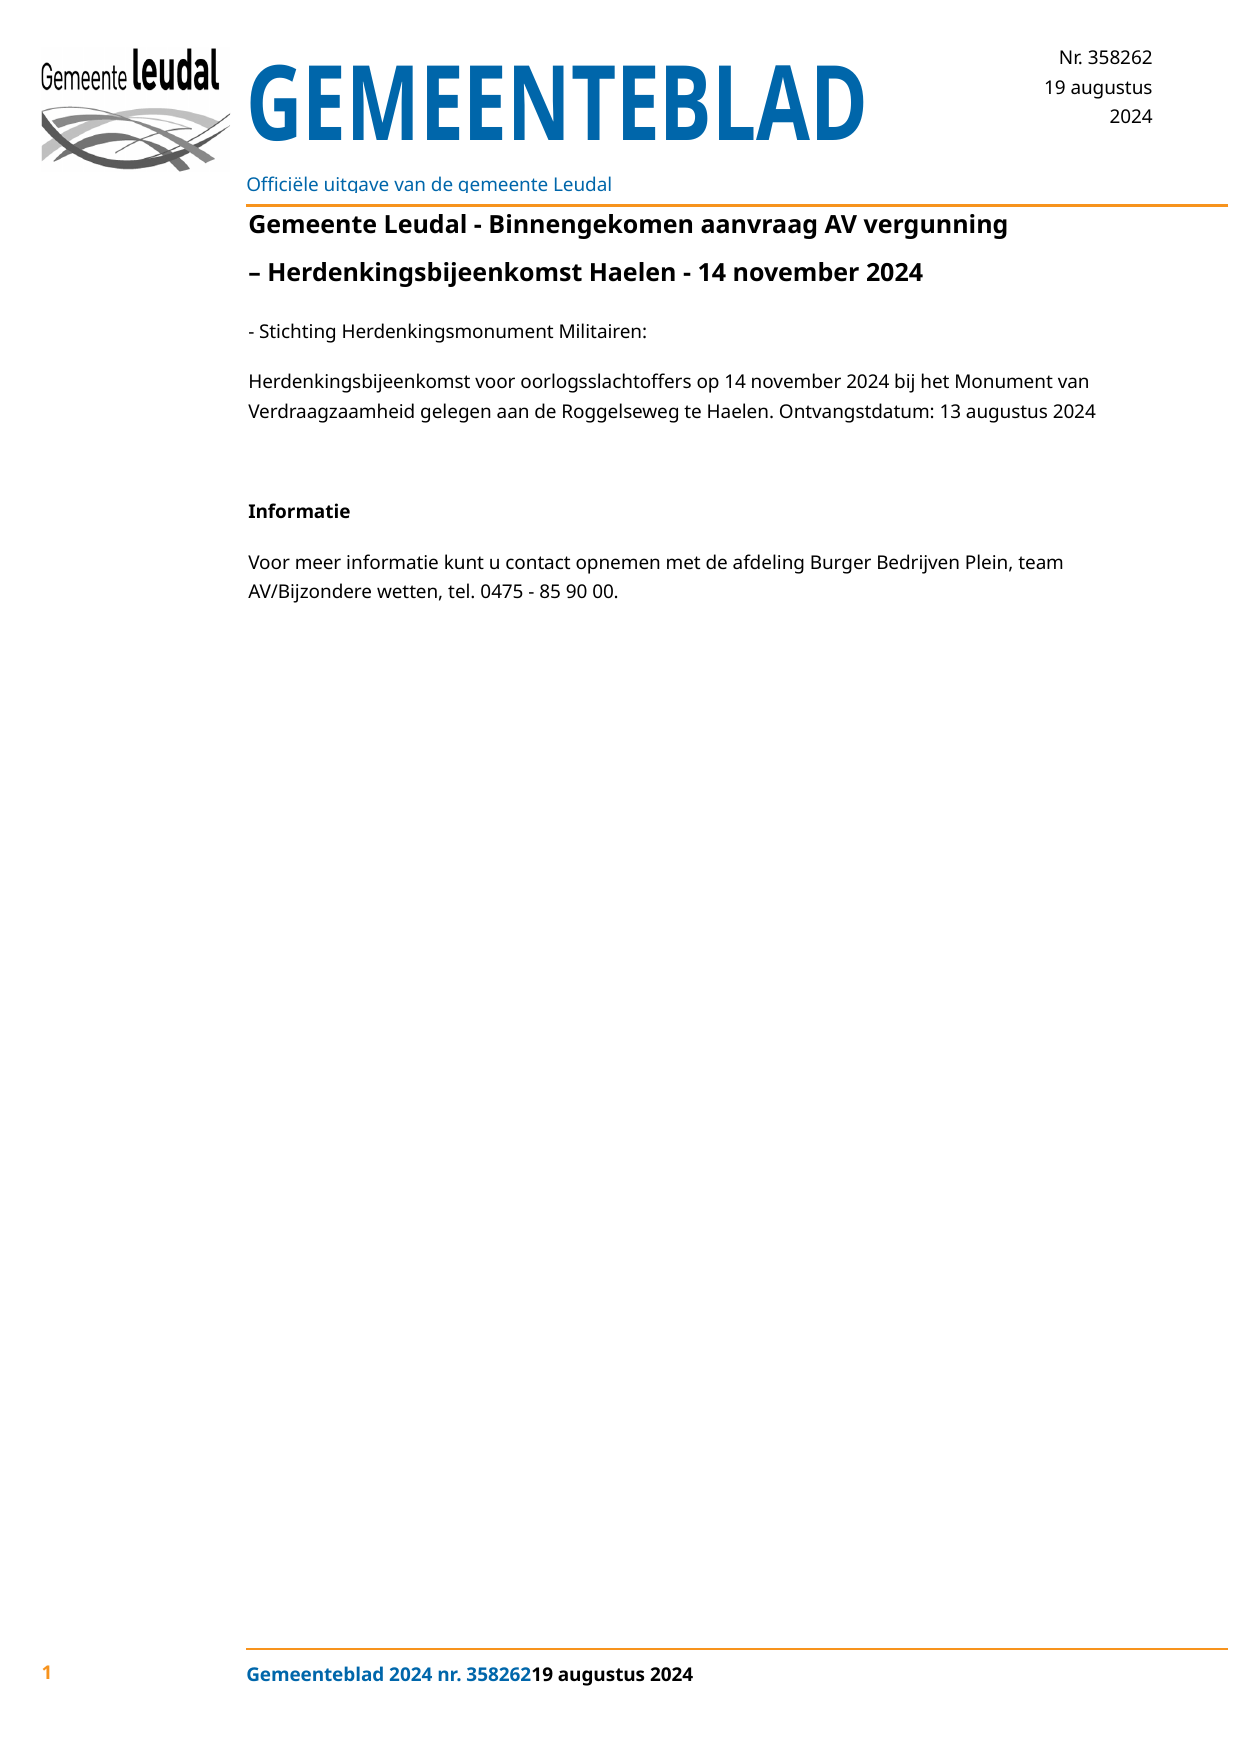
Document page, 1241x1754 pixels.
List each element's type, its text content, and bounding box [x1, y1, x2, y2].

text Voor meer informatie kunt u contact opnemen met de afdeling Burger Bedrijven Plein, team AV/Bijzondere wetten, tel. 0475 - 85 90 00. [248, 549, 1152, 604]
text Gemeente Leudal - Binnengekomen aanvraag AV vergunning – Herdenkingsbijeenkomst Haelen - 14 november 2024 [248, 207, 1152, 288]
text Herdenkingsbijeenkomst voor oorlogsslachtoffers op 14 november 2024 bij het Monument van Verdraagzaamheid gelegen aan de Roggelseweg te Haelen. Ontvangstdatum: 13 augustus 2024 [248, 368, 1152, 424]
text Informatie [248, 499, 1152, 524]
text - Stichting Herdenkingsmonument Militairen: [248, 318, 1152, 344]
picture [41, 47, 231, 172]
